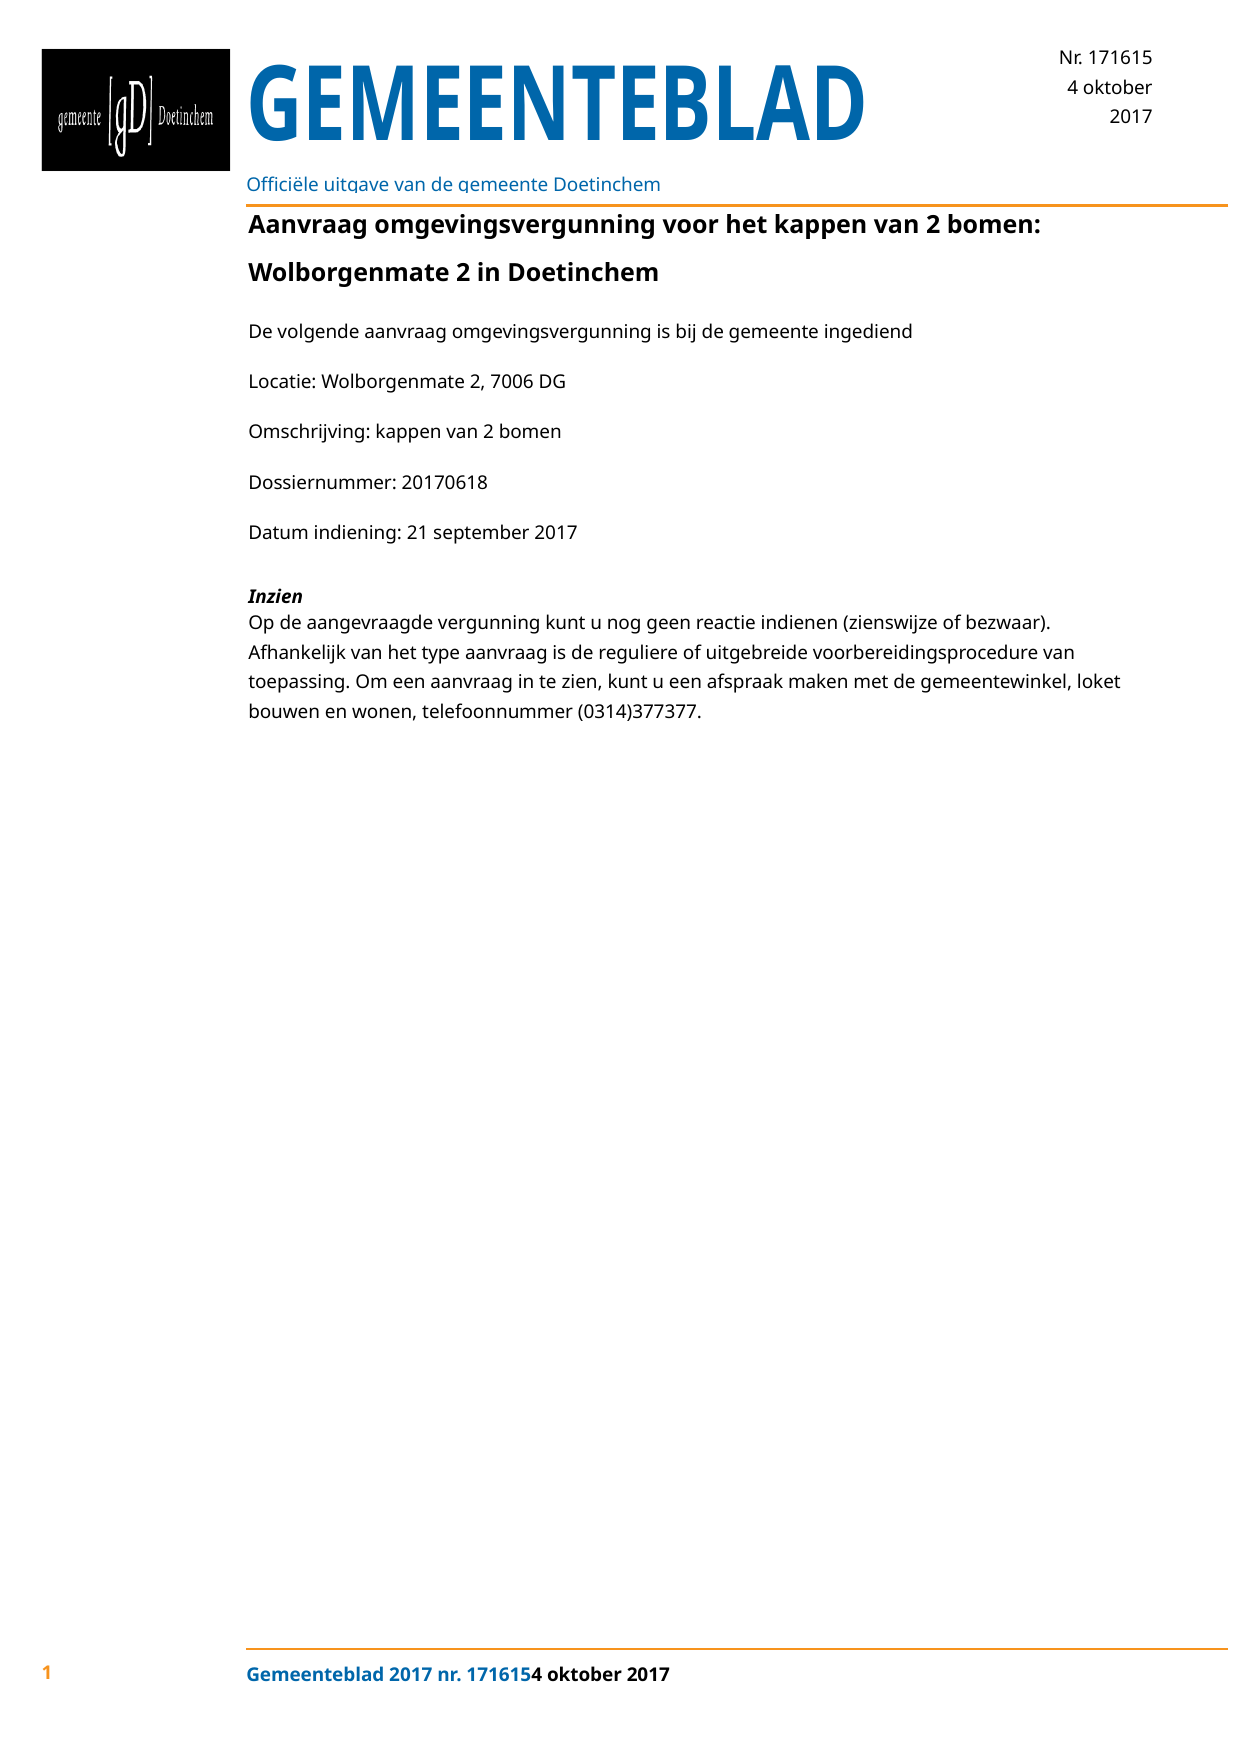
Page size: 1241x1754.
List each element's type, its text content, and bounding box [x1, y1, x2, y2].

text Inzien [248, 583, 1152, 609]
text Aanvraag omgevingsvergunning voor het kappen van 2 bomen: Wolborgenmate 2 in Doetinchem [248, 207, 1152, 288]
text Datum indiening: 21 september 2017 [248, 519, 1152, 545]
text Op de aangevraagde vergunning kunt u nog geen reactie indienen (zienswijze of bezwaar). Afhankelijk van het type aanvraag is de reguliere of uitgebreide voorbereidingsprocedure van toepassing. Om een aanvraag in te zien, kunt u een afspraak maken met de gemeentewinkel, loket bouwen en wonen, telefoonnummer (0314)377377. [248, 609, 1152, 724]
text Dossiernummer: 20170618 [248, 469, 1152, 495]
text De volgende aanvraag omgevingsvergunning is bij de gemeente ingediend [248, 318, 1152, 344]
text Omschrijving: kappen van 2 bomen [248, 419, 1152, 444]
picture [41, 47, 231, 172]
text Locatie: Wolborgenmate 2, 7006 DG [248, 368, 1152, 394]
